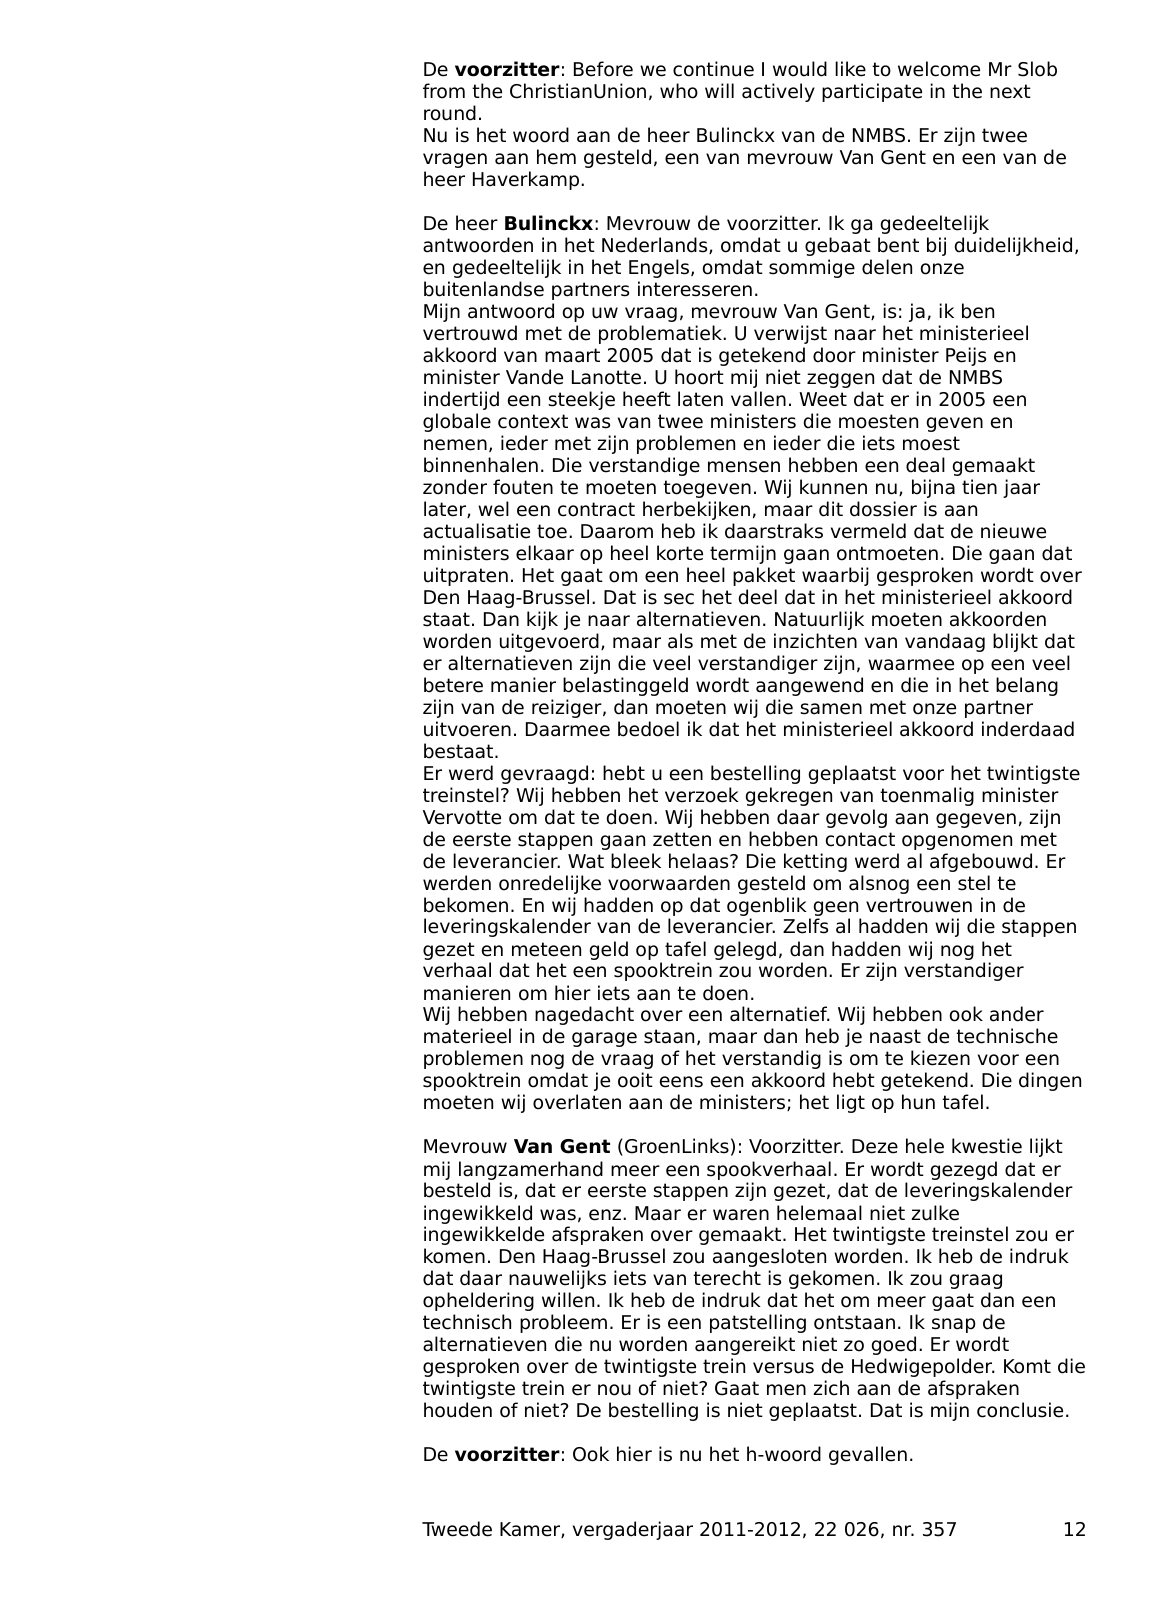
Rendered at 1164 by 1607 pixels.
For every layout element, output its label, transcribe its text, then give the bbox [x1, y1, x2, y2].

text Nu is het woord aan de heer Bulinckx van de NMBS. Er zijn twee vragen aan hem gesteld, een van mevrouw Van Gent en een van de heer Haverkamp. [422, 125, 1087, 191]
text Mevrouw Van Gent (GroenLinks): Voorzitter. Deze hele kwestie lijkt mij langzamerhand meer een spookverhaal. Er wordt gezegd dat er besteld is, dat er eerste stappen zijn gezet, dat de leveringskalender ingewikkeld was, enz. Maar er waren helemaal niet zulke ingewikkelde afspraken over gemaakt. Het twintigste treinstel zou er komen. Den Haag-Brussel zou aangesloten worden. Ik heb de indruk dat daar nauwelijks iets van terecht is gekomen. Ik zou graag opheldering willen. Ik heb de indruk dat het om meer gaat dan een technisch probleem. Er is een patstelling ontstaan. Ik snap de alternatieven die nu worden aangereikt niet zo goed. Er wordt gesproken over de twintigste trein versus de Hedwigepolder. Komt die twintigste trein er nou of niet? Gaat men zich aan de afspraken houden of niet? De bestelling is niet geplaatst. Dat is mijn conclusie. [422, 1136, 1087, 1422]
text De heer Bulinckx: Mevrouw de voorzitter. Ik ga gedeeltelijk antwoorden in het Nederlands, omdat u gebaat bent bij duidelijkheid, en gedeeltelijk in het Engels, omdat sommige delen onze buitenlandse partners interesseren. [422, 213, 1087, 301]
text Mijn antwoord op uw vraag, mevrouw Van Gent, is: ja, ik ben vertrouwd met de problematiek. U verwijst naar het ministerieel akkoord van maart 2005 dat is getekend door minister Peijs en minister Vande Lanotte. U hoort mij niet zeggen dat de NMBS indertijd een steekje heeft laten vallen. Weet dat er in 2005 een globale context was van twee ministers die moesten geven en nemen, ieder met zijn problemen en ieder die iets moest binnenhalen. Die verstandige mensen hebben een deal gemaakt zonder fouten te moeten toegeven. Wij kunnen nu, bijna tien jaar later, wel een contract herbekijken, maar dit dossier is aan actualisatie toe. Daarom heb ik daarstraks vermeld dat de nieuwe ministers elkaar op heel korte termijn gaan ontmoeten. Die gaan dat uitpraten. Het gaat om een heel pakket waarbij gesproken wordt over Den Haag-Brussel. Dat is sec het deel dat in het ministerieel akkoord staat. Dan kijk je naar alternatieven. Natuurlijk moeten akkoorden worden uitgevoerd, maar als met de inzichten van vandaag blijkt dat er alternatieven zijn die veel verstandiger zijn, waarmee op een veel betere manier belastinggeld wordt aangewend en die in het belang zijn van de reiziger, dan moeten wij die samen met onze partner uitvoeren. Daarmee bedoel ik dat het ministerieel akkoord inderdaad bestaat. [422, 301, 1087, 763]
text Wij hebben nagedacht over een alternatief. Wij hebben ook ander materieel in de garage staan, maar dan heb je naast de technische problemen nog de vraag of het verstandig is om te kiezen voor een spooktrein omdat je ooit eens een akkoord hebt getekend. Die dingen moeten wij overlaten aan de ministers; het ligt op hun tafel. [422, 1004, 1087, 1114]
text De voorzitter: Before we continue I would like to welcome Mr Slob from the ChristianUnion, who will actively participate in the next round. [422, 59, 1087, 125]
text Er werd gevraagd: hebt u een bestelling geplaatst voor het twintigste treinstel? Wij hebben het verzoek gekregen van toenmalig minister Vervotte om dat te doen. Wij hebben daar gevolg aan gegeven, zijn de eerste stappen gaan zetten en hebben contact opgenomen met de leverancier. Wat bleek helaas? Die ketting werd al afgebouwd. Er werden onredelijke voorwaarden gesteld om alsnog een stel te bekomen. En wij hadden op dat ogenblik geen vertrouwen in de leveringskalender van de leverancier. Zelfs al hadden wij die stappen gezet en meteen geld op tafel gelegd, dan hadden wij nog het verhaal dat het een spooktrein zou worden. Er zijn verstandiger manieren om hier iets aan te doen. [422, 763, 1087, 1004]
text De voorzitter: Ook hier is nu het h-woord gevallen. [422, 1444, 1087, 1466]
